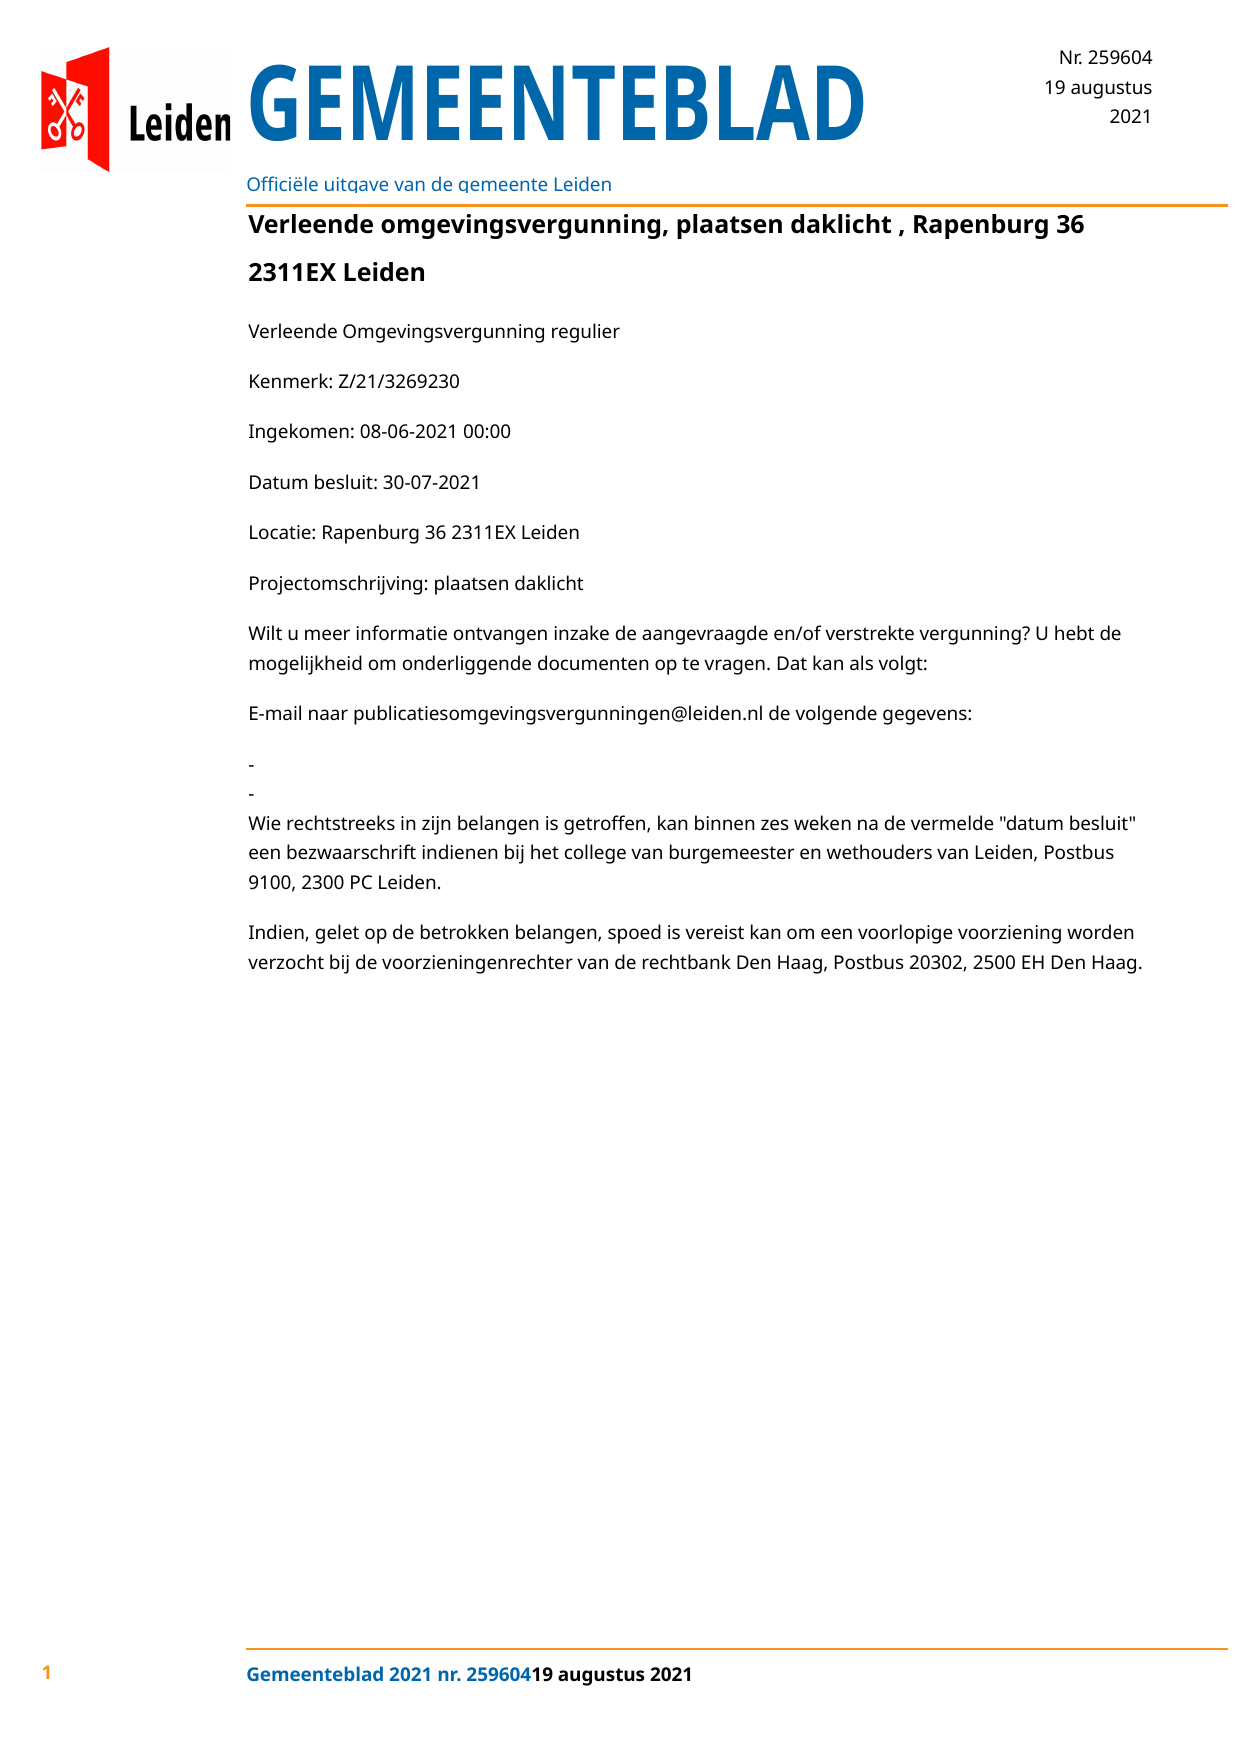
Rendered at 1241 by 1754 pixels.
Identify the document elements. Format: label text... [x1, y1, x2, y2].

text Verleende omgevingsvergunning, plaatsen daklicht , Rapenburg 36 2311EX Leiden [248, 207, 1152, 288]
text Projectomschrijving: plaatsen daklicht [248, 570, 1152, 596]
text Wilt u meer informatie ontvangen inzake de aangevraagde en/of verstrekte vergunning? U hebt de mogelijkheid om onderliggende documenten op te vragen. Dat kan als volgt: [248, 620, 1152, 676]
text Wie rechtstreeks in zijn belangen is getroffen, kan binnen zes weken na de vermelde "datum besluit" een bezwaarschrift indienen bij het college van burgemeester en wethouders van Leiden, Postbus 9100, 2300 PC Leiden. [248, 810, 1152, 895]
text Locatie: Rapenburg 36 2311EX Leiden [248, 519, 1152, 545]
picture [41, 47, 231, 172]
text Kenmerk: Z/21/3269230 [248, 368, 1152, 394]
text Verleende Omgevingsvergunning regulier [248, 318, 1152, 344]
text Indien, gelet op de betrokken belangen, spoed is vereist kan om een voorlopige voorziening worden verzocht bij de voorzieningenrechter van de rechtbank Den Haag, Postbus 20302, 2500 EH Den Haag. [248, 919, 1152, 975]
text Datum besluit: 30-07-2021 [248, 469, 1152, 495]
text E-mail naar publicatiesomgevingsvergunningen@leiden.nl de volgende gegevens: [248, 700, 1152, 726]
text Ingekomen: 08-06-2021 00:00 [248, 419, 1152, 444]
